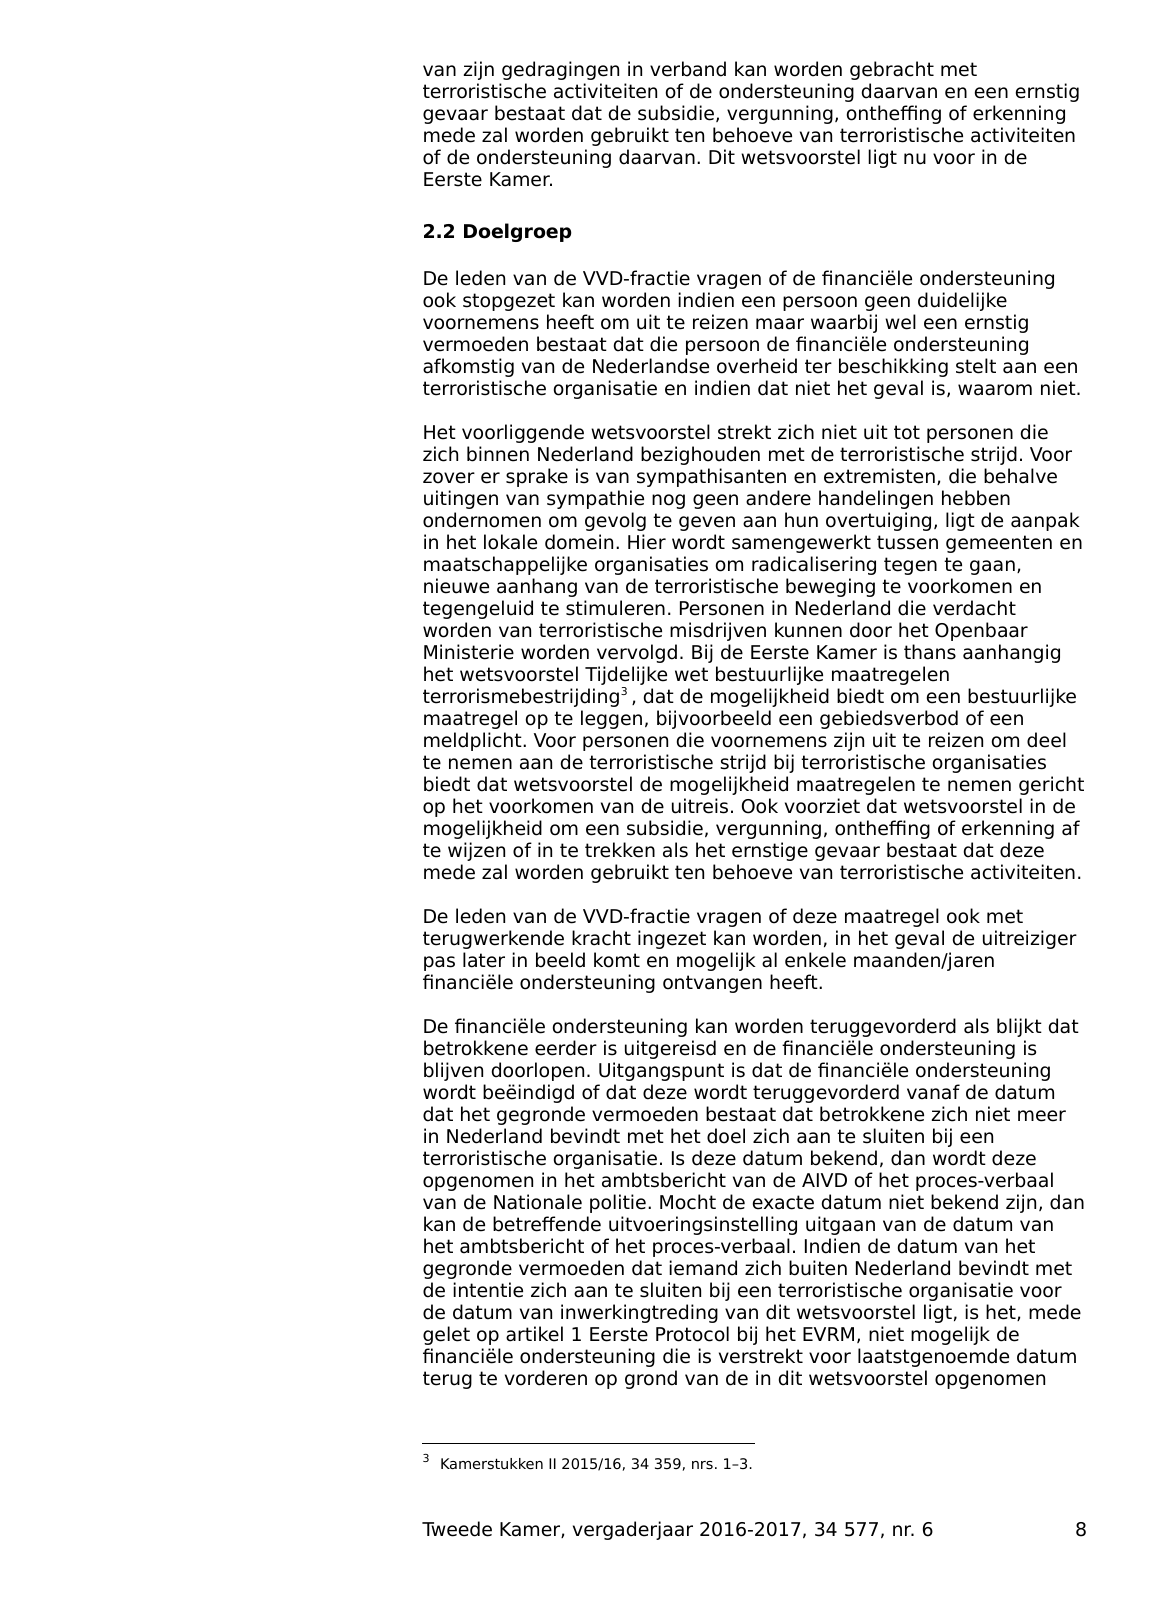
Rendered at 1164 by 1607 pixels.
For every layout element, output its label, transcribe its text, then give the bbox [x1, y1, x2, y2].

subtitle 2.2 Doelgroep [422, 221, 1087, 243]
text De leden van de VVD-fractie vragen of deze maatregel ook met terugwerkende kracht ingezet kan worden, in het geval de uitreiziger pas later in beeld komt en mogelijk al enkele maanden/jaren financiële ondersteuning ontvangen heeft. [422, 906, 1087, 994]
text Het voorliggende wetsvoorstel strekt zich niet uit tot personen die zich binnen Nederland bezighouden met de terroristische strijd. Voor zover er sprake is van sympathisanten en extremisten, die behalve uitingen van sympathie nog geen andere handelingen hebben ondernomen om gevolg te geven aan hun overtuiging, ligt de aanpak in het lokale domein. Hier wordt samengewerkt tussen gemeenten en maatschappelijke organisaties om radicalisering tegen te gaan, nieuwe aanhang van de terroristische beweging te voorkomen en tegengeluid te stimuleren. Personen in Nederland die verdacht worden van terroristische misdrijven kunnen door het Openbaar Ministerie worden vervolgd. Bij de Eerste Kamer is thans aanhangig het wetsvoorstel Tijdelijke wet bestuurlijke maatregelen terrorismebestrijding, dat de mogelijkheid biedt om een bestuurlijke maatregel op te leggen, bijvoorbeeld een gebiedsverbod of een meldplicht. Voor personen die voornemens zijn uit te reizen om deel te nemen aan de terroristische strijd bij terroristische organisaties biedt dat wetsvoorstel de mogelijkheid maatregelen te nemen gericht op het voorkomen van de uitreis. Ook voorziet dat wetsvoorstel in de mogelijkheid om een subsidie, vergunning, ontheffing of erkenning af te wijzen of in te trekken als het ernstige gevaar bestaat dat deze mede zal worden gebruikt ten behoeve van terroristische activiteiten. [422, 422, 1087, 883]
text Kamerstukken II 2015/16, 34 359, nrs. 1–3. [422, 1452, 1087, 1474]
text van zijn gedragingen in verband kan worden gebracht met terroristische activiteiten of de ondersteuning daarvan en een ernstig gevaar bestaat dat de subsidie, vergunning, ontheffing of erkenning mede zal worden gebruikt ten behoeve van terroristische activiteiten of de ondersteuning daarvan. Dit wetsvoorstel ligt nu voor in de Eerste Kamer. [422, 59, 1087, 191]
text De financiële ondersteuning kan worden teruggevorderd als blijkt dat betrokkene eerder is uitgereisd en de financiële ondersteuning is blijven doorlopen. Uitgangspunt is dat de financiële ondersteuning wordt beëindigd of dat deze wordt teruggevorderd vanaf de datum dat het gegronde vermoeden bestaat dat betrokkene zich niet meer in Nederland bevindt met het doel zich aan te sluiten bij een terroristische organisatie. Is deze datum bekend, dan wordt deze opgenomen in het ambtsbericht van de AIVD of het proces-verbaal van de Nationale politie. Mocht de exacte datum niet bekend zijn, dan kan de betreffende uitvoeringsinstelling uitgaan van de datum van het ambtsbericht of het proces-verbaal. Indien de datum van het gegronde vermoeden dat iemand zich buiten Nederland bevindt met de intentie zich aan te sluiten bij een terroristische organisatie voor de datum van inwerkingtreding van dit wetsvoorstel ligt, is het, mede gelet op artikel 1 Eerste Protocol bij het EVRM, niet mogelijk de financiële ondersteuning die is verstrekt voor laatstgenoemde datum terug te vorderen op grond van de in dit wetsvoorstel opgenomen [422, 1016, 1087, 1389]
text De leden van de VVD-fractie vragen of de financiële ondersteuning ook stopgezet kan worden indien een persoon geen duidelijke voornemens heeft om uit te reizen maar waarbij wel een ernstig vermoeden bestaat dat die persoon de financiële ondersteuning afkomstig van de Nederlandse overheid ter beschikking stelt aan een terroristische organisatie en indien dat niet het geval is, waarom niet. [422, 268, 1087, 400]
